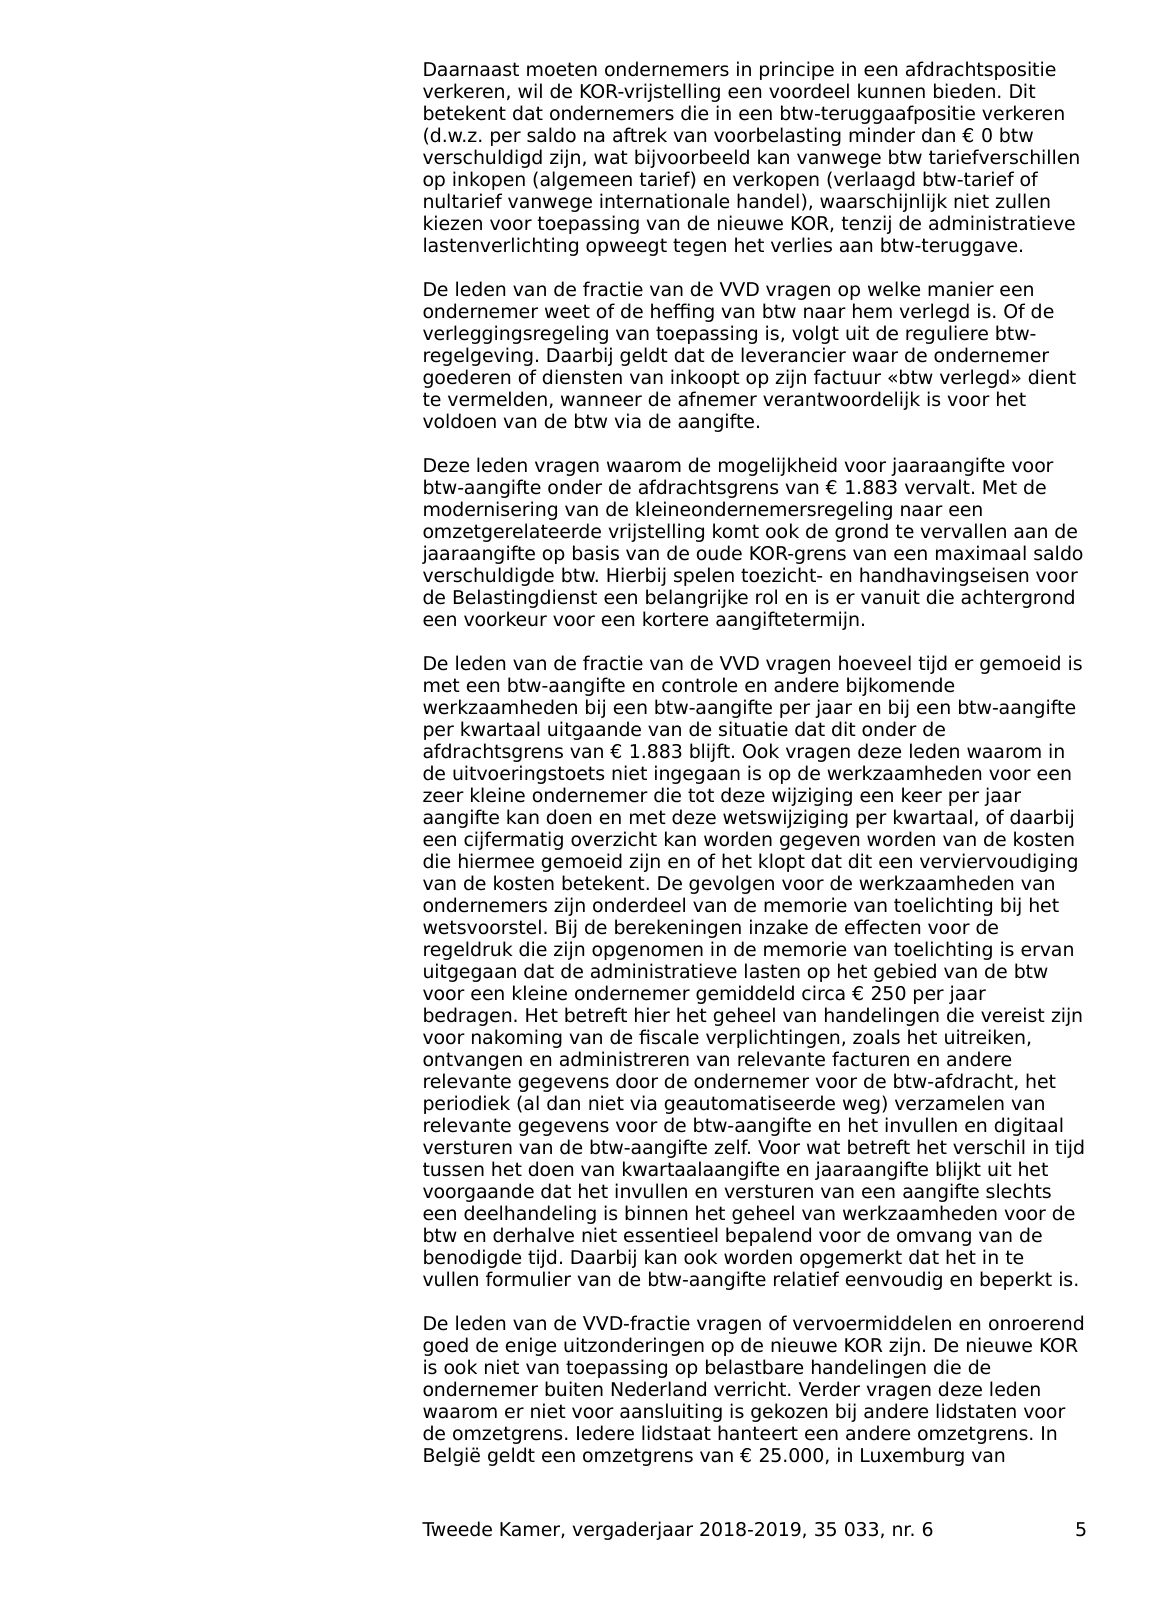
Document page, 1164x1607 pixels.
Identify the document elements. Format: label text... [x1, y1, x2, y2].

text Daarnaast moeten ondernemers in principe in een afdrachtspositie verkeren, wil de KOR-vrijstelling een voordeel kunnen bieden. Dit betekent dat ondernemers die in een btw-teruggaafpositie verkeren (d.w.z. per saldo na aftrek van voorbelasting minder dan € 0 btw verschuldigd zijn, wat bijvoorbeeld kan vanwege btw tariefverschillen op inkopen (algemeen tarief) en verkopen (verlaagd btw-tarief of nultarief vanwege internationale handel), waarschijnlijk niet zullen kiezen voor toepassing van de nieuwe KOR, tenzij de administratieve lastenverlichting opweegt tegen het verlies aan btw-teruggave. [422, 59, 1087, 257]
text Deze leden vragen waarom de mogelijkheid voor jaaraangifte voor btw-aangifte onder de afdrachtsgrens van € 1.883 vervalt. Met de modernisering van de kleineondernemersregeling naar een omzetgerelateerde vrijstelling komt ook de grond te vervallen aan de jaaraangifte op basis van de oude KOR-grens van een maximaal saldo verschuldigde btw. Hierbij spelen toezicht- en handhavingseisen voor de Belastingdienst een belangrijke rol en is er vanuit die achtergrond een voorkeur voor een kortere aangiftetermijn. [422, 455, 1087, 631]
text De leden van de fractie van de VVD vragen hoeveel tijd er gemoeid is met een btw-aangifte en controle en andere bijkomende werkzaamheden bij een btw-aangifte per jaar en bij een btw-aangifte per kwartaal uitgaande van de situatie dat dit onder de afdrachtsgrens van € 1.883 blijft. Ook vragen deze leden waarom in de uitvoeringstoets niet ingegaan is op de werkzaamheden voor een zeer kleine ondernemer die tot deze wijziging een keer per jaar aangifte kan doen en met deze wetswijziging per kwartaal, of daarbij een cijfermatig overzicht kan worden gegeven worden van de kosten die hiermee gemoeid zijn en of het klopt dat dit een verviervoudiging van de kosten betekent. De gevolgen voor de werkzaamheden van ondernemers zijn onderdeel van de memorie van toelichting bij het wetsvoorstel. Bij de berekeningen inzake de effecten voor de regeldruk die zijn opgenomen in de memorie van toelichting is ervan uitgegaan dat de administratieve lasten op het gebied van de btw voor een kleine ondernemer gemiddeld circa € 250 per jaar bedragen. Het betreft hier het geheel van handelingen die vereist zijn voor nakoming van de fiscale verplichtingen, zoals het uitreiken, ontvangen en administreren van relevante facturen en andere relevante gegevens door de ondernemer voor de btw-afdracht, het periodiek (al dan niet via geautomatiseerde weg) verzamelen van relevante gegevens voor de btw-aangifte en het invullen en digitaal versturen van de btw-aangifte zelf. Voor wat betreft het verschil in tijd tussen het doen van kwartaalaangifte en jaaraangifte blijkt uit het voorgaande dat het invullen en versturen van een aangifte slechts een deelhandeling is binnen het geheel van werkzaamheden voor de btw en derhalve niet essentieel bepalend voor de omvang van de benodigde tijd. Daarbij kan ook worden opgemerkt dat het in te vullen formulier van de btw-aangifte relatief eenvoudig en beperkt is. [422, 653, 1087, 1291]
text De leden van de VVD-fractie vragen of vervoermiddelen en onroerend goed de enige uitzonderingen op de nieuwe KOR zijn. De nieuwe KOR is ook niet van toepassing op belastbare handelingen die de ondernemer buiten Nederland verricht. Verder vragen deze leden waarom er niet voor aansluiting is gekozen bij andere lidstaten voor de omzetgrens. Iedere lidstaat hanteert een andere omzetgrens. In België geldt een omzetgrens van € 25.000, in Luxemburg van [422, 1313, 1087, 1467]
text De leden van de fractie van de VVD vragen op welke manier een ondernemer weet of de heffing van btw naar hem verlegd is. Of de verleggingsregeling van toepassing is, volgt uit de reguliere btw-regelgeving. Daarbij geldt dat de leverancier waar de ondernemer goederen of diensten van inkoopt op zijn factuur «btw verlegd» dient te vermelden, wanneer de afnemer verantwoordelijk is voor het voldoen van de btw via de aangifte. [422, 279, 1087, 433]
